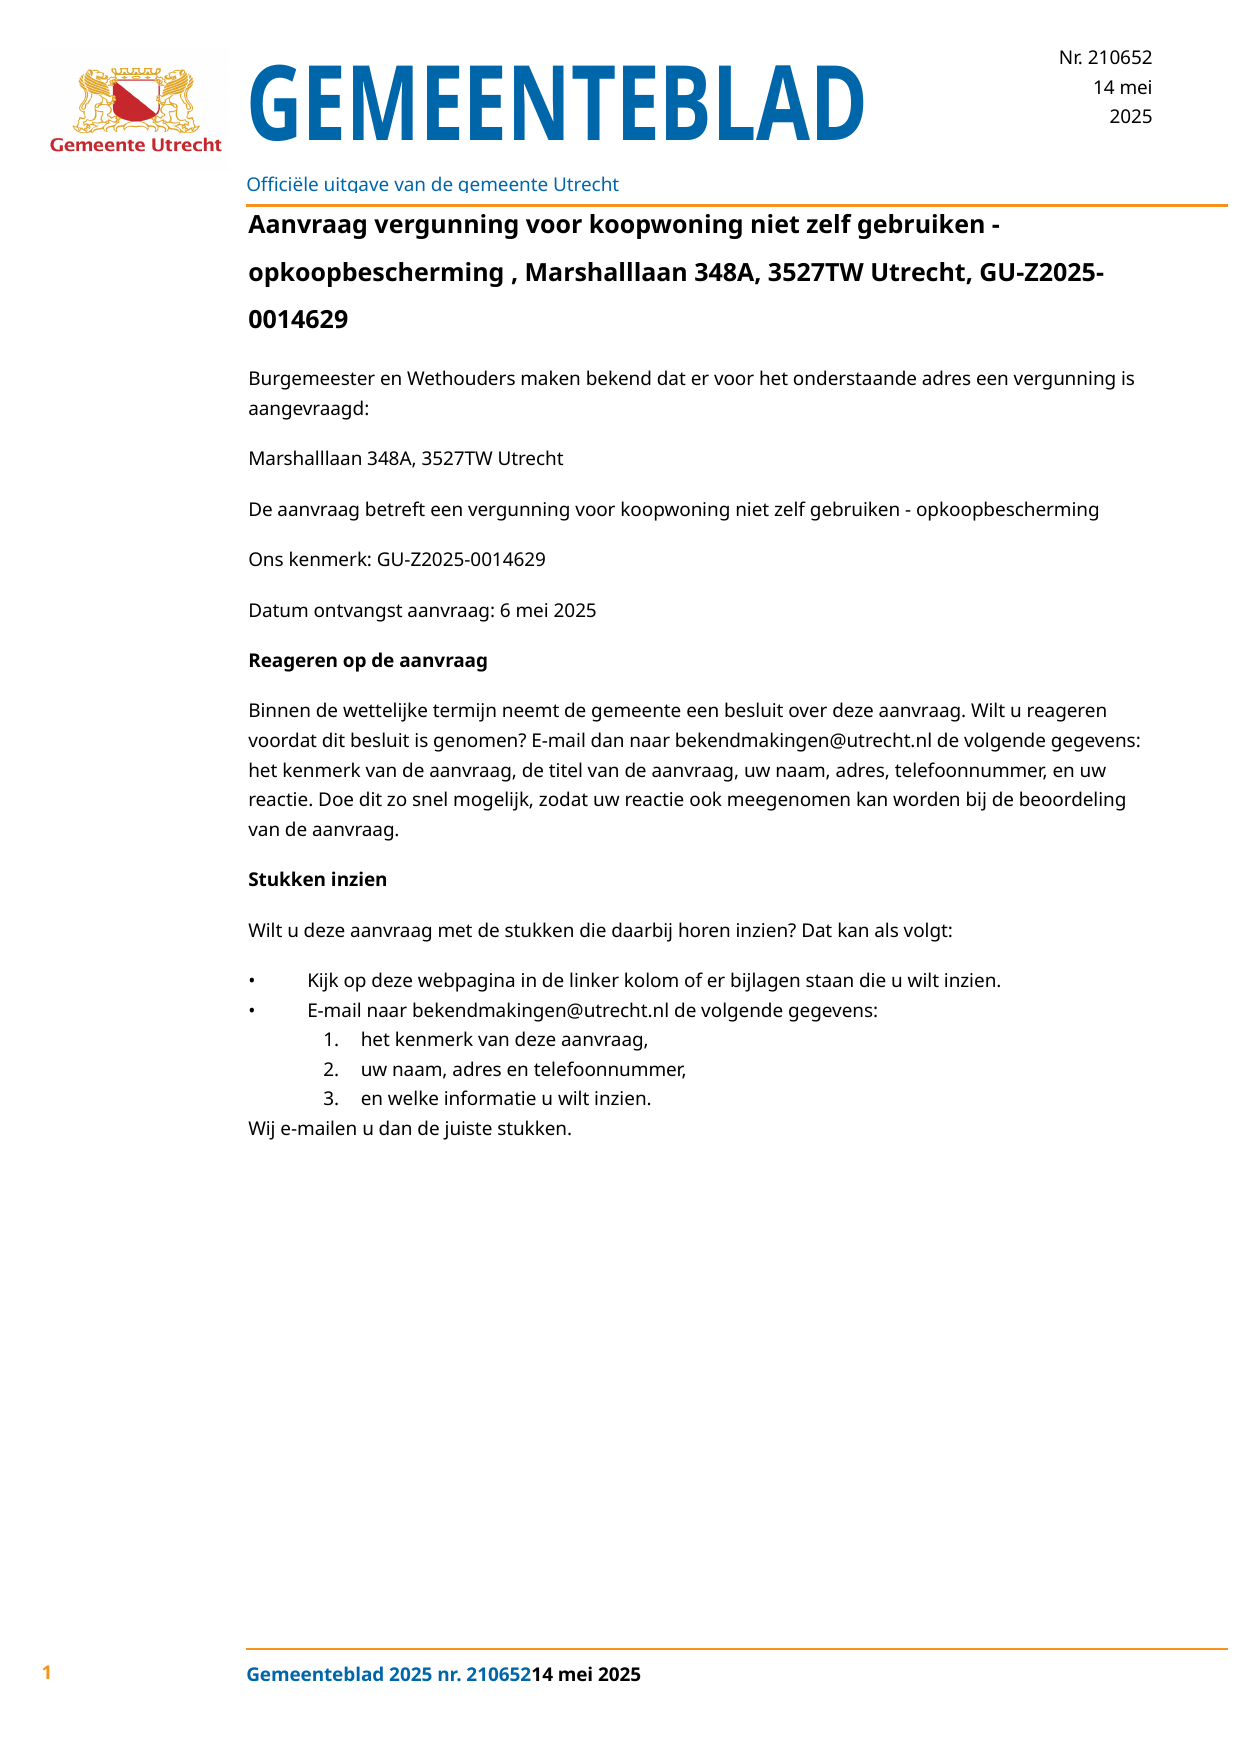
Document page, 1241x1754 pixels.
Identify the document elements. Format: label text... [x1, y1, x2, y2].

list uw naam, adres en telefoonnummer, [323, 1056, 1152, 1082]
picture [41, 47, 231, 172]
text Datum ontvangst aanvraag: 6 mei 2025 [248, 597, 1152, 622]
list en welke informatie u wilt inzien. [323, 1086, 1152, 1111]
text Stukken inzien [248, 866, 1152, 892]
text Reageren op de aanvraag [248, 647, 1152, 673]
list het kenmerk van deze aanvraag, [323, 1026, 1152, 1052]
text Wij e-mailen u dan de juiste stukken. [248, 1115, 1152, 1141]
text De aanvraag betreft een vergunning voor koopwoning niet zelf gebruiken - opkoopbescherming [248, 496, 1152, 522]
text Wilt u deze aanvraag met de stukken die daarbij horen inzien? Dat kan als volgt: [248, 917, 1152, 942]
text Burgemeester en Wethouders maken bekend dat er voor het onderstaande adres een vergunning is aangevraagd: [248, 366, 1152, 421]
text Binnen de wettelijke termijn neemt de gemeente een besluit over deze aanvraag. Wilt u reageren voordat dit besluit is genomen? E-mail dan naar bekendmakingen@utrecht.nl de volgende gegevens: het kenmerk van de aanvraag, de titel van de aanvraag, uw naam, adres, telefoonnummer, en uw reactie. Doe dit zo snel mogelijk, zodat uw reactie ook meegenomen kan worden bij de beoordeling van de aanvraag. [248, 698, 1152, 842]
list Kijk op deze webpagina in de linker kolom of er bijlagen staan die u wilt inzien. [248, 967, 1152, 993]
list E-mail naar bekendmakingen@utrecht.nl de volgende gegevens: [248, 997, 1152, 1022]
text Ons kenmerk: GU-Z2025-0014629 [248, 546, 1152, 572]
text Aanvraag vergunning voor koopwoning niet zelf gebruiken - opkoopbescherming , Marshalllaan 348A, 3527TW Utrecht, GU-Z2025-0014629 [248, 207, 1152, 336]
text Marshalllaan 348A, 3527TW Utrecht [248, 446, 1152, 471]
